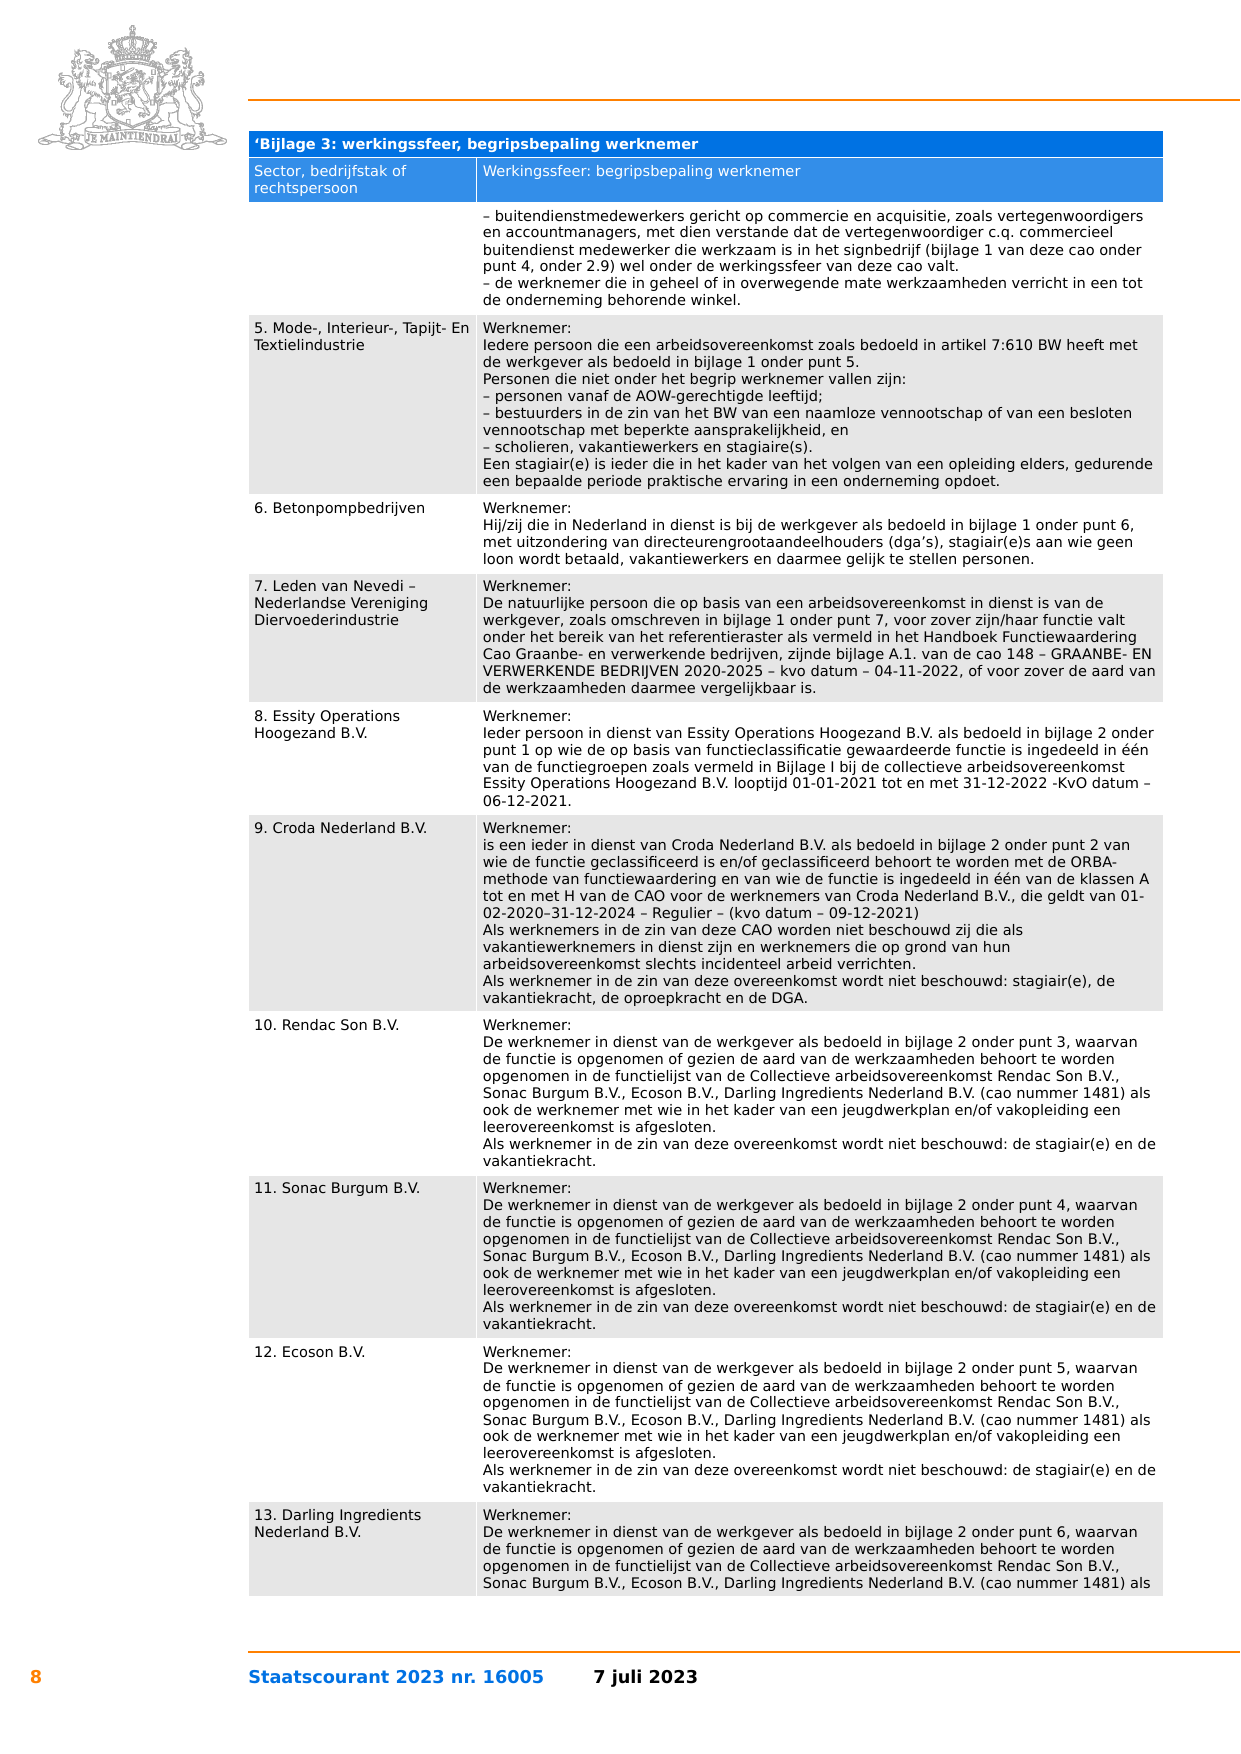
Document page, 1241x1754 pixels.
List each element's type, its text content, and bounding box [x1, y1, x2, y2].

table_cell Werknemer: De werknemer in dienst van de werkgever als bedoeld in bijlage 2 onder punt 6, waarvan de functie is opgenomen of gezien de aard van de werkzaamheden behoort te worden opgenomen in de functielijst van de Collectieve arbeidsovereenkomst Rendac Son B.V., Sonac Burgum B.V., Ecoson B.V., Darling Ingredients Nederland B.V. (cao nummer 1481) als [477, 1502, 1163, 1596]
table_cell – buitendienstmedewerkers gericht op commercie en acquisitie, zoals vertegenwoordigers en accountmanagers, met dien verstande dat de vertegenwoordiger c.q. commercieel buitendienst medewerker die werkzaam is in het signbedrijf (bijlage 1 van deze cao onder punt 4, onder 2.9) wel onder de werkingssfeer van deze cao valt. – de werknemer die in geheel of in overwegende mate werkzaamheden verricht in een tot de onderneming behorende winkel. [477, 203, 1163, 314]
table_cell Werknemer: De natuurlijke persoon die op basis van een arbeidsovereenkomst in dienst is van de werkgever, zoals omschreven in bijlage 1 onder punt 7, voor zover zijn/haar functie valt onder het bereik van het referentieraster als vermeld in het Handboek Functiewaardering Cao Graanbe- en verwerkende bedrijven, zijnde bijlage A.1. van de cao 148 – GRAANBE- EN VERWERKENDE BEDRIJVEN 2020-2025 – kvo datum – 04-11-2022, of voor zover de aard van de werkzaamheden daarmee vergelijkbaar is. [477, 574, 1163, 702]
table_cell Werknemer: De werknemer in dienst van de werkgever als bedoeld in bijlage 2 onder punt 4, waarvan de functie is opgenomen of gezien de aard van de werkzaamheden behoort te worden opgenomen in de functielijst van de Collectieve arbeidsovereenkomst Rendac Son B.V., Sonac Burgum B.V., Ecoson B.V., Darling Ingredients Nederland B.V. (cao nummer 1481) als ook de werknemer met wie in het kader van een jeugdwerkplan en/of vakopleiding een leerovereenkomst is afgesloten. Als werknemer in de zin van deze overeenkomst wordt niet beschouwd: de stagiair(e) en de vakantiekracht. [477, 1176, 1163, 1338]
table_cell 11. Sonac Burgum B.V. [249, 1176, 476, 1338]
table_cell 8. Essity Operations Hoogezand B.V. [249, 703, 476, 814]
table_cell 6. Betonpompbedrijven [249, 495, 476, 572]
table_cell 5. Mode-, Interieur-, Tapijt- En Textielindustrie [249, 315, 476, 494]
table_cell Werknemer: Hij/zij die in Nederland in dienst is bij de werkgever als bedoeld in bijlage 1 onder punt 6, met uitzondering van directeurengrootaandeelhouders (dga’s), stagiair(e)s aan wie geen loon wordt betaald, vakantiewerkers en daarmee gelijk te stellen personen. [477, 495, 1163, 572]
picture [38, 25, 227, 150]
table_cell Werknemer: De werknemer in dienst van de werkgever als bedoeld in bijlage 2 onder punt 5, waarvan de functie is opgenomen of gezien de aard van de werkzaamheden behoort te worden opgenomen in de functielijst van de Collectieve arbeidsovereenkomst Rendac Son B.V., Sonac Burgum B.V., Ecoson B.V., Darling Ingredients Nederland B.V. (cao nummer 1481) als ook de werknemer met wie in het kader van een jeugdwerkplan en/of vakopleiding een leerovereenkomst is afgesloten. Als werknemer in de zin van deze overeenkomst wordt niet beschouwd: de stagiair(e) en de vakantiekracht. [477, 1339, 1163, 1501]
table_cell 9. Croda Nederland B.V. [249, 815, 476, 1011]
table_cell [249, 203, 476, 314]
table_cell Werkingssfeer: begripsbepaling werknemer [477, 158, 1163, 202]
table_cell 10. Rendac Son B.V. [249, 1012, 476, 1174]
table_cell Werknemer: De werknemer in dienst van de werkgever als bedoeld in bijlage 2 onder punt 3, waarvan de functie is opgenomen of gezien de aard van de werkzaamheden behoort te worden opgenomen in de functielijst van de Collectieve arbeidsovereenkomst Rendac Son B.V., Sonac Burgum B.V., Ecoson B.V., Darling Ingredients Nederland B.V. (cao nummer 1481) als ook de werknemer met wie in het kader van een jeugdwerkplan en/of vakopleiding een leerovereenkomst is afgesloten. Als werknemer in de zin van deze overeenkomst wordt niet beschouwd: de stagiair(e) en de vakantiekracht. [477, 1012, 1163, 1174]
table_cell Werknemer: is een ieder in dienst van Croda Nederland B.V. als bedoeld in bijlage 2 onder punt 2 van wie de functie geclassificeerd is en/of geclassificeerd behoort te worden met de ORBA-methode van functiewaardering en van wie de functie is ingedeeld in één van de klassen A tot en met H van de CAO voor de werknemers van Croda Nederland B.V., die geldt van 01-02-2020–31-12-2024 – Regulier – (kvo datum – 09-12-2021) Als werknemers in de zin van deze CAO worden niet beschouwd zij die als vakantiewerknemers in dienst zijn en werknemers die op grond van hun arbeidsovereenkomst slechts incidenteel arbeid verrichten. Als werknemer in de zin van deze overeenkomst wordt niet beschouwd: stagiair(e), de vakantiekracht, de oproepkracht en de DGA. [477, 815, 1163, 1011]
table_cell Werknemer: Ieder persoon in dienst van Essity Operations Hoogezand B.V. als bedoeld in bijlage 2 onder punt 1 op wie de op basis van functieclassificatie gewaardeerde functie is ingedeeld in één van de functiegroepen zoals vermeld in Bijlage I bij de collectieve arbeidsovereenkomst Essity Operations Hoogezand B.V. looptijd 01-01-2021 tot en met 31-12-2022 -KvO datum – 06-12-2021. [477, 703, 1163, 814]
table_header ‘Bijlage 3: werkingssfeer, begripsbepaling werknemer [249, 131, 1163, 157]
table_cell 12. Ecoson B.V. [249, 1339, 476, 1501]
table_cell 7. Leden van Nevedi – Nederlandse Vereniging Diervoederindustrie [249, 574, 476, 702]
table_cell 13. Darling Ingredients Nederland B.V. [249, 1502, 476, 1596]
table_cell Werknemer: Iedere persoon die een arbeidsovereenkomst zoals bedoeld in artikel 7:610 BW heeft met de werkgever als bedoeld in bijlage 1 onder punt 5. Personen die niet onder het begrip werknemer vallen zijn: – personen vanaf de AOW-gerechtigde leeftijd; – bestuurders in de zin van het BW van een naamloze vennootschap of van een besloten vennootschap met beperkte aansprakelijkheid, en – scholieren, vakantiewerkers en stagiaire(s). Een stagiair(e) is ieder die in het kader van het volgen van een opleiding elders, gedurende een bepaalde periode praktische ervaring in een onderneming opdoet. [477, 315, 1163, 494]
table_cell Sector, bedrijfstak of rechtspersoon [249, 158, 476, 202]
